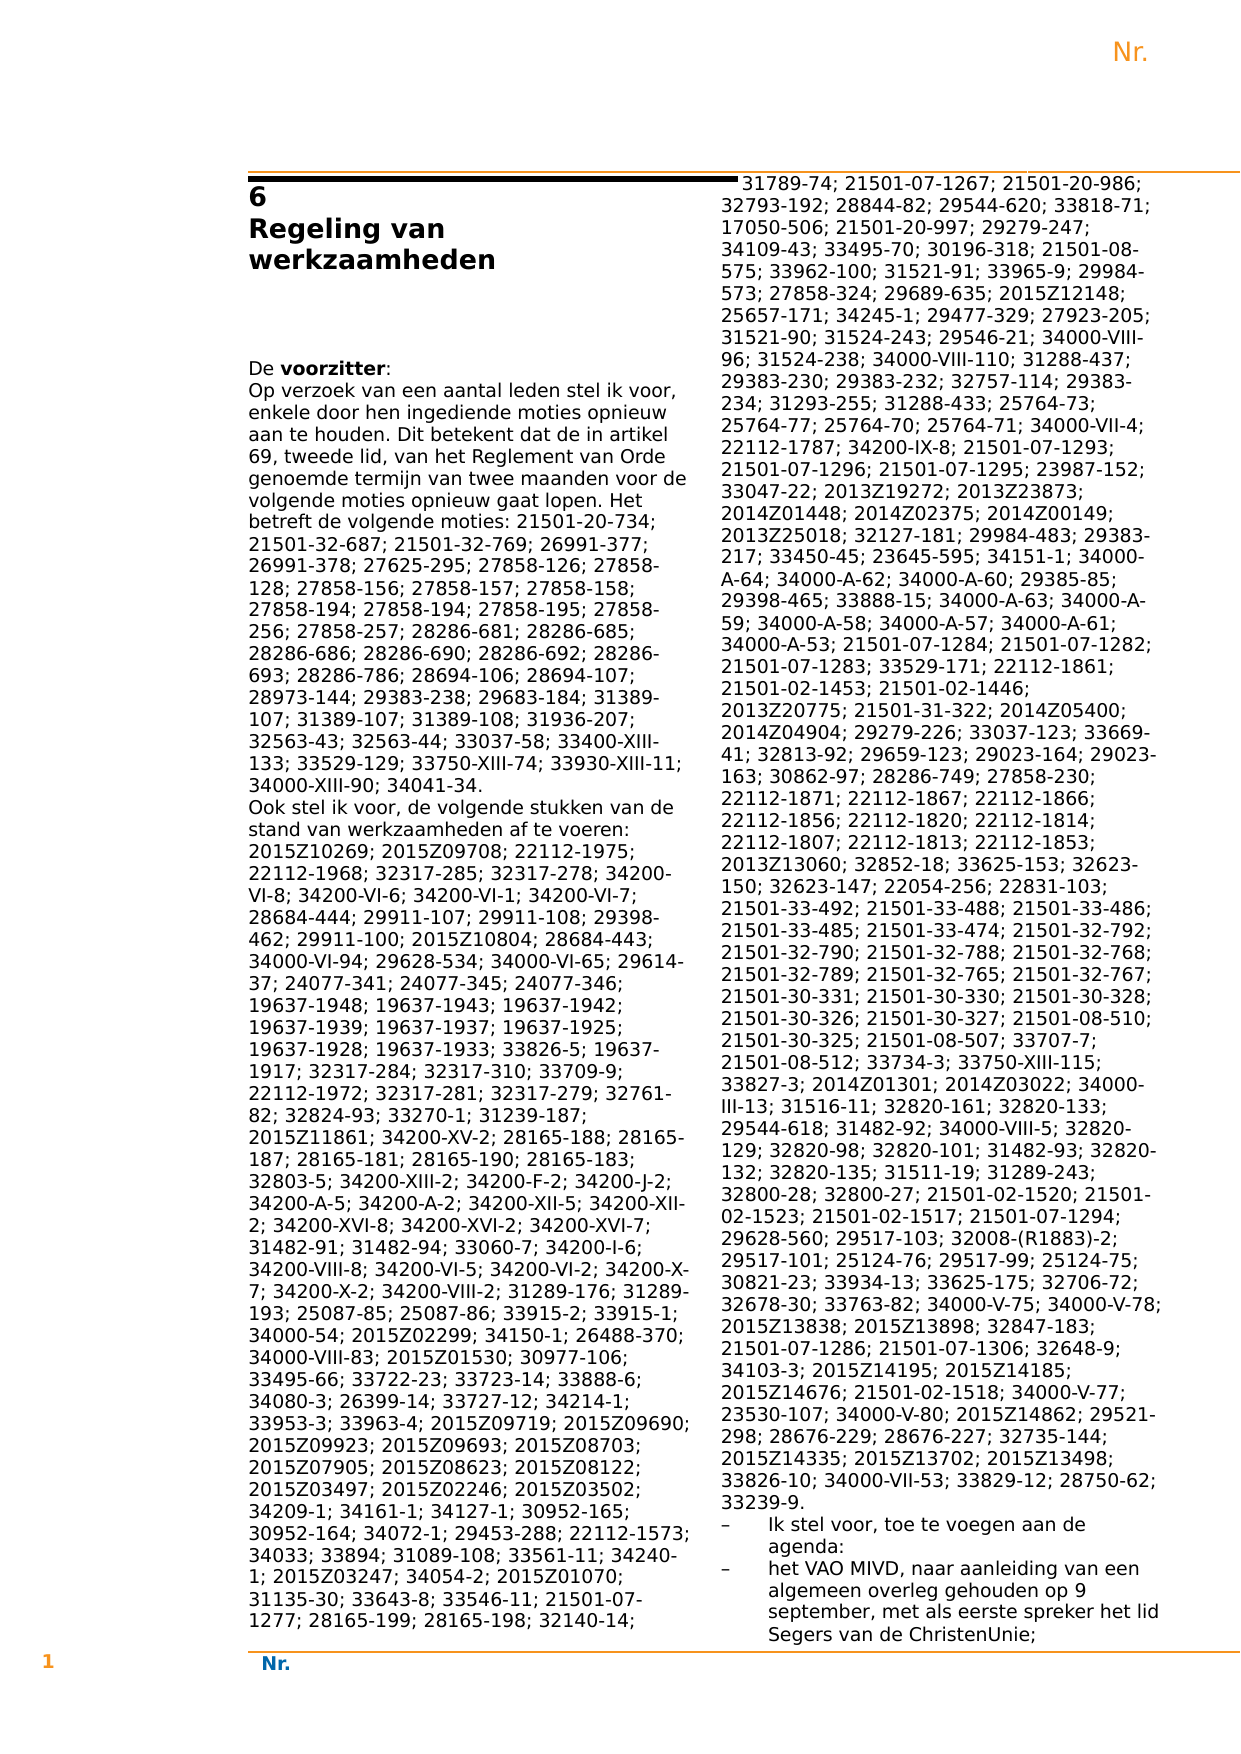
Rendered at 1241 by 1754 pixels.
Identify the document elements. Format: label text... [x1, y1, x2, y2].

title 6 Regeling van werkzaamheden [248, 182, 691, 276]
list Ik stel voor, toe te voegen aan de agenda: [721, 1513, 1163, 1557]
text Op verzoek van een aantal leden stel ik voor, enkele door hen ingediende moties opnieuw aan te houden. Dit betekent dat de in artikel 69, tweede lid, van het Reglement van Orde genoemde termijn van twee maanden voor de volgende moties opnieuw gaat lopen. Het betreft de volgende moties: 21501-20-734; 21501-32-687; 21501-32-769; 26991-377; 26991-378; 27625-295; 27858-126; 27858-128; 27858-156; 27858-157; 27858-158; 27858-194; 27858-194; 27858-195; 27858-256; 27858-257; 28286-681; 28286-685; 28286-686; 28286-690; 28286-692; 28286-693; 28286-786; 28694-106; 28694-107; 28973-144; 29383-238; 29683-184; 31389-107; 31389-107; 31389-108; 31936-207; 32563-43; 32563-44; 33037-58; 33400-XIII-133; 33529-129; 33750-XIII-74; 33930-XIII-11; 34000-XIII-90; 34041-34. [248, 379, 691, 797]
text Ook stel ik voor, de volgende stukken van de stand van werkzaamheden af te voeren: 2015Z10269; 2015Z09708; 22112-1975; 22112-1968; 32317-285; 32317-278; 34200-VI-8; 34200-VI-6; 34200-VI-1; 34200-VI-7; 28684-444; 29911-107; 29911-108; 29398-462; 29911-100; 2015Z10804; 28684-443; 34000-VI-94; 29628-534; 34000-VI-65; 29614-37; 24077-341; 24077-345; 24077-346; 19637-1948; 19637-1943; 19637-1942; 19637-1939; 19637-1937; 19637-1925; 19637-1928; 19637-1933; 33826-5; 19637-1917; 32317-284; 32317-310; 33709-9; 22112-1972; 32317-281; 32317-279; 32761-82; 32824-93; 33270-1; 31239-187; 2015Z11861; 34200-XV-2; 28165-188; 28165-187; 28165-181; 28165-190; 28165-183; 32803-5; 34200-XIII-2; 34200-F-2; 34200-J-2; 34200-A-5; 34200-A-2; 34200-XII-5; 34200-XII-2; 34200-XVI-8; 34200-XVI-2; 34200-XVI-7; 31482-91; 31482-94; 33060-7; 34200-I-6; 34200-VIII-8; 34200-VI-5; 34200-VI-2; 34200-X-7; 34200-X-2; 34200-VIII-2; 31289-176; 31289-193; 25087-85; 25087-86; 33915-2; 33915-1; 34000-54; 2015Z02299; 34150-1; 26488-370; 34000-VIII-83; 2015Z01530; 30977-106; 33495-66; 33722-23; 33723-14; 33888-6; 34080-3; 26399-14; 33727-12; 34214-1; 33953-3; 33963-4; 2015Z09719; 2015Z09690; 2015Z09923; 2015Z09693; 2015Z08703; 2015Z07905; 2015Z08623; 2015Z08122; 2015Z03497; 2015Z02246; 2015Z03502; 34209-1; 34161-1; 34127-1; 30952-165; 30952-164; 34072-1; 29453-288; 22112-1573; 34033; 33894; 31089-108; 33561-11; 34240-1; 2015Z03247; 34054-2; 2015Z01070; 31135-30; 33643-8; 33546-11; 21501-07-1277; 28165-199; 28165-198; 32140-14; [248, 797, 691, 1632]
text De voorzitter: [248, 358, 691, 379]
text 31789-74; 21501-07-1267; 21501-20-986; 32793-192; 28844-82; 29544-620; 33818-71; 17050-506; 21501-20-997; 29279-247; 34109-43; 33495-70; 30196-318; 21501-08-575; 33962-100; 31521-91; 33965-9; 29984-573; 27858-324; 29689-635; 2015Z12148; 25657-171; 34245-1; 29477-329; 27923-205; 31521-90; 31524-243; 29546-21; 34000-VIII-96; 31524-238; 34000-VIII-110; 31288-437; 29383-230; 29383-232; 32757-114; 29383-234; 31293-255; 31288-433; 25764-73; 25764-77; 25764-70; 25764-71; 34000-VII-4; 22112-1787; 34200-IX-8; 21501-07-1293; 21501-07-1296; 21501-07-1295; 23987-152; 33047-22; 2013Z19272; 2013Z23873; 2014Z01448; 2014Z02375; 2014Z00149; 2013Z25018; 32127-181; 29984-483; 29383-217; 33450-45; 23645-595; 34151-1; 34000-A-64; 34000-A-62; 34000-A-60; 29385-85; 29398-465; 33888-15; 34000-A-63; 34000-A-59; 34000-A-58; 34000-A-57; 34000-A-61; 34000-A-53; 21501-07-1284; 21501-07-1282; 21501-07-1283; 33529-171; 22112-1861; 21501-02-1453; 21501-02-1446; 2013Z20775; 21501-31-322; 2014Z05400; 2014Z04904; 29279-226; 33037-123; 33669-41; 32813-92; 29659-123; 29023-164; 29023-163; 30862-97; 28286-749; 27858-230; 22112-1871; 22112-1867; 22112-1866; 22112-1856; 22112-1820; 22112-1814; 22112-1807; 22112-1813; 22112-1853; 2013Z13060; 32852-18; 33625-153; 32623-150; 32623-147; 22054-256; 22831-103; 21501-33-492; 21501-33-488; 21501-33-486; 21501-33-485; 21501-33-474; 21501-32-792; 21501-32-790; 21501-32-788; 21501-32-768; 21501-32-789; 21501-32-765; 21501-32-767; 21501-30-331; 21501-30-330; 21501-30-328; 21501-30-326; 21501-30-327; 21501-08-510; 21501-30-325; 21501-08-507; 33707-7; 21501-08-512; 33734-3; 33750-XIII-115; 33827-3; 2014Z01301; 2014Z03022; 34000-III-13; 31516-11; 32820-161; 32820-133; 29544-618; 31482-92; 34000-VIII-5; 32820-129; 32820-98; 32820-101; 31482-93; 32820-132; 32820-135; 31511-19; 31289-243; 32800-28; 32800-27; 21501-02-1520; 21501-02-1523; 21501-02-1517; 21501-07-1294; 29628-560; 29517-103; 32008-(R1883)-2; 29517-101; 25124-76; 29517-99; 25124-75; 30821-23; 33934-13; 33625-175; 32706-72; 32678-30; 33763-82; 34000-V-75; 34000-V-78; 2015Z13838; 2015Z13898; 32847-183; 21501-07-1286; 21501-07-1306; 32648-9; 34103-3; 2015Z14195; 2015Z14185; 2015Z14676; 21501-02-1518; 34000-V-77; 23530-107; 34000-V-80; 2015Z14862; 29521-298; 28676-229; 28676-227; 32735-144; 2015Z14335; 2015Z13702; 2015Z13498; 33826-10; 34000-VII-53; 33829-12; 28750-62; 33239-9. [721, 173, 1163, 1513]
list het VAO MIVD, naar aanleiding van een algemeen overleg gehouden op 9 september, met als eerste spreker het lid Segers van de ChristenUnie; [721, 1557, 1163, 1645]
